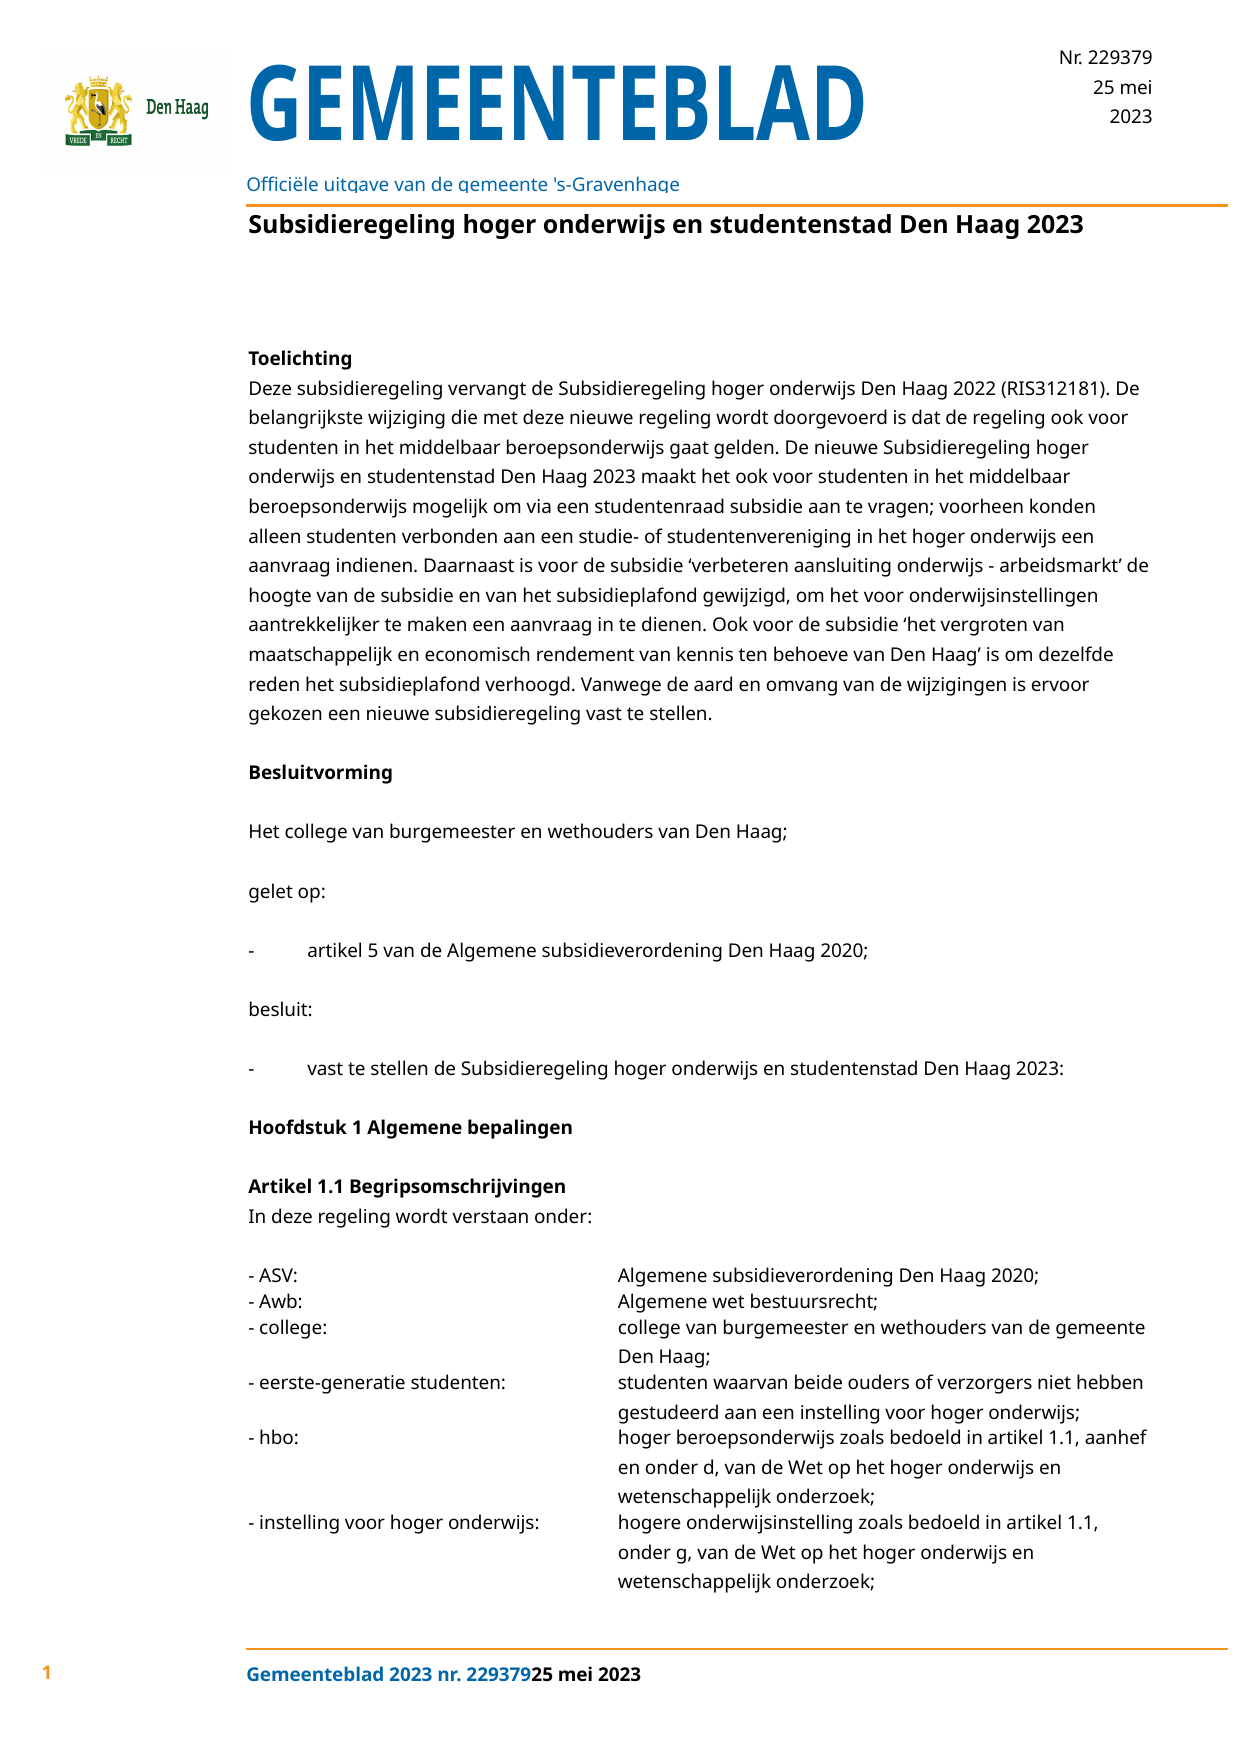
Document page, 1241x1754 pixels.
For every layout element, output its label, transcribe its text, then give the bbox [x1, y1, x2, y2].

table_cell - hbo: [248, 1425, 618, 1509]
text Hoofdstuk 1 Algemene bepalingen [248, 1114, 1152, 1140]
picture [41, 47, 231, 172]
table_cell college van burgemeester en wethouders van de gemeente Den Haag; [618, 1314, 1152, 1369]
table_cell studenten waarvan beide ouders of verzorgers niet hebben gestudeerd aan een instelling voor hoger onderwijs; [618, 1369, 1152, 1424]
table_cell - college: [248, 1314, 618, 1369]
table_cell - instelling voor hoger onderwijs: [248, 1510, 618, 1594]
table_header - ASV: [248, 1263, 618, 1288]
text Besluitvorming [248, 759, 1152, 785]
text Het college van burgemeester en wethouders van Den Haag; [248, 819, 1152, 844]
table_cell Algemene wet bestuursrecht; [618, 1288, 1152, 1314]
list vast te stellen de Subsidieregeling hoger onderwijs en studentenstad Den Haag 2023: [248, 1055, 1152, 1081]
table_cell hogere onderwijsinstelling zoals bedoeld in artikel 1.1, onder g, van de Wet op het hoger onderwijs en wetenschappelijk onderzoek; [618, 1510, 1152, 1594]
table_cell - eerste-generatie studenten: [248, 1369, 618, 1424]
text In deze regeling wordt verstaan onder: [248, 1203, 1152, 1229]
text besluit: [248, 996, 1152, 1022]
text Deze subsidieregeling vervangt de Subsidieregeling hoger onderwijs Den Haag 2022 (RIS312181). De belangrijkste wijziging die met deze nieuwe regeling wordt doorgevoerd is dat de regeling ook voor studenten in het middelbaar beroepsonderwijs gaat gelden. De nieuwe Subsidieregeling hoger onderwijs en studentenstad Den Haag 2023 maakt het ook voor studenten in het middelbaar beroepsonderwijs mogelijk om via een studentenraad subsidie aan te vragen; voorheen konden alleen studenten verbonden aan een studie- of studentenvereniging in het hoger onderwijs een aanvraag indienen. Daarnaast is voor de subsidie ‘verbeteren aansluiting onderwijs - arbeidsmarkt’ de hoogte van de subsidie en van het subsidieplafond gewijzigd, om het voor onderwijsinstellingen aantrekkelijker te maken een aanvraag in te dienen. Ook voor de subsidie ‘het vergroten van maatschappelijk en economisch rendement van kennis ten behoeve van Den Haag’ is om dezelfde reden het subsidieplafond verhoogd. Vanwege de aard en omvang van de wijzigingen is ervoor gekozen een nieuwe subsidieregeling vast te stellen. [248, 375, 1152, 726]
text Toelichting [248, 345, 1152, 371]
table_header Algemene subsidieverordening Den Haag 2020; [618, 1263, 1152, 1288]
list artikel 5 van de Algemene subsidieverordening Den Haag 2020; [248, 937, 1152, 963]
text gelet op: [248, 878, 1152, 903]
table_cell - Awb: [248, 1288, 618, 1314]
table_cell hoger beroepsonderwijs zoals bedoeld in artikel 1.1, aanhef en onder d, van de Wet op het hoger onderwijs en wetenschappelijk onderzoek; [618, 1425, 1152, 1509]
text Subsidieregeling hoger onderwijs en studentenstad Den Haag 2023 [248, 207, 1152, 241]
text Artikel 1.1 Begripsomschrijvingen [248, 1174, 1152, 1199]
